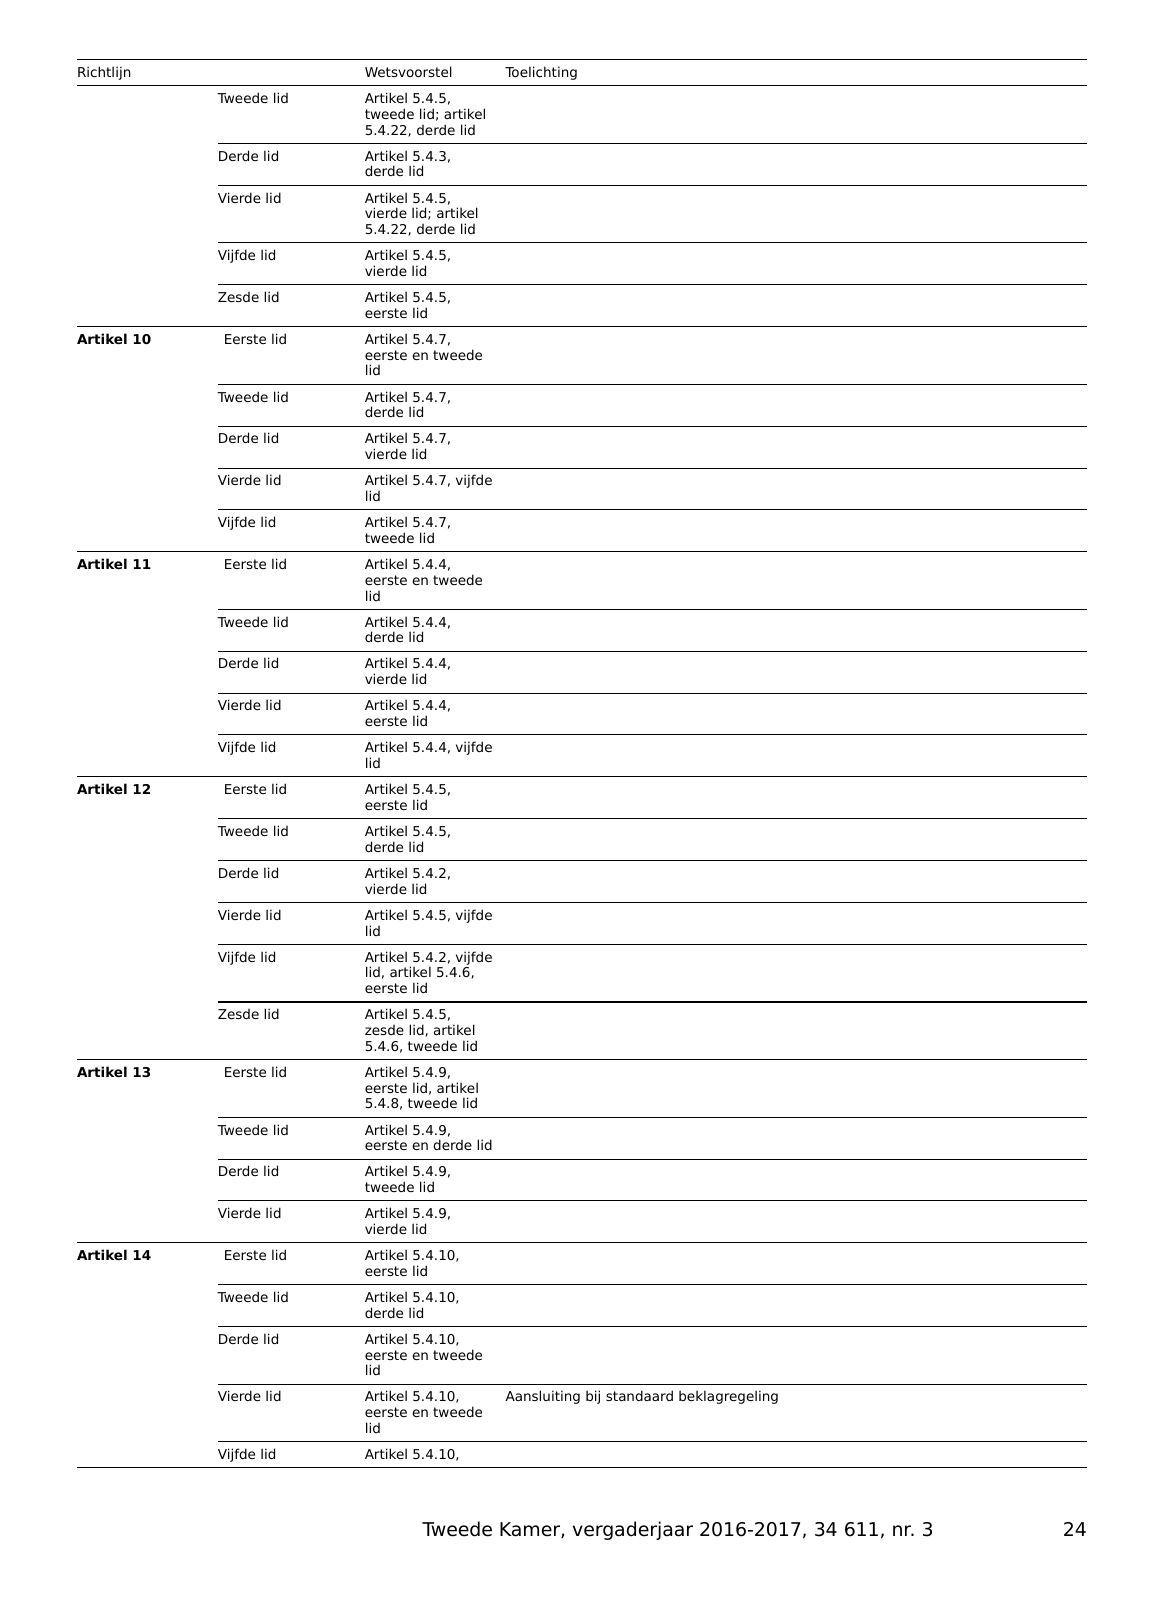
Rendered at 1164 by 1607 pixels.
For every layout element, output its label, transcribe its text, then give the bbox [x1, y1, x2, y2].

table_cell Tweede lid [218, 86, 358, 143]
table_cell Artikel 5.4.5, zesde lid, artikel 5.4.6, tweede lid [359, 1003, 499, 1059]
table_cell [77, 86, 218, 326]
table_cell Artikel 5.4.10, eerste en tweede lid [359, 1327, 499, 1383]
table_cell Tweede lid [218, 385, 358, 426]
table_cell Artikel 5.4.10, [359, 1442, 499, 1467]
table_cell Vijfde lid [218, 1442, 358, 1467]
table_cell Eerste lid [218, 327, 358, 384]
table_cell Artikel 5.4.9, tweede lid [359, 1160, 499, 1200]
table_cell Artikel 13 [77, 1060, 218, 1242]
table_cell [500, 694, 1087, 734]
table_cell Artikel 5.4.7, eerste en tweede lid [359, 327, 499, 384]
table_cell Vierde lid [218, 469, 358, 509]
table_cell Vijfde lid [218, 945, 358, 1001]
table_header [218, 60, 358, 85]
table_cell Eerste lid [218, 552, 358, 609]
table_cell Artikel 5.4.9, eerste lid, artikel 5.4.8, tweede lid [359, 1060, 499, 1117]
table_cell Artikel 5.4.5, vijfde lid [359, 903, 499, 944]
table_cell Artikel 12 [77, 777, 218, 1059]
table_cell Vierde lid [218, 1201, 358, 1242]
table_cell Artikel 14 [77, 1243, 218, 1467]
table_cell Artikel 5.4.5, tweede lid; artikel 5.4.22, derde lid [359, 86, 499, 143]
table_cell Artikel 5.4.7, vijfde lid [359, 469, 499, 509]
table_cell Zesde lid [218, 285, 358, 326]
table_header Wetsvoorstel [359, 60, 499, 85]
table_cell [500, 1243, 1087, 1284]
table_cell [500, 552, 1087, 609]
table_cell Aansluiting bij standaard beklagregeling [500, 1385, 1087, 1441]
table_header Toelichting [500, 60, 1087, 85]
table_cell Artikel 5.4.10, eerste lid [359, 1243, 499, 1284]
table_cell Vierde lid [218, 186, 358, 242]
table_cell Derde lid [218, 861, 358, 902]
table_cell Tweede lid [218, 610, 358, 651]
table_cell Artikel 5.4.9, vierde lid [359, 1201, 499, 1242]
table_cell Artikel 5.4.10, eerste en tweede lid [359, 1385, 499, 1441]
table_cell [500, 1201, 1087, 1242]
table_cell [500, 327, 1087, 384]
table_cell [500, 1160, 1087, 1200]
table_cell Artikel 5.4.5, vierde lid [359, 243, 499, 284]
table_cell Tweede lid [218, 819, 358, 860]
table_cell Artikel 5.4.2, vijfde lid, artikel 5.4.6, eerste lid [359, 945, 499, 1001]
table_cell Artikel 5.4.5, derde lid [359, 819, 499, 860]
table_cell [500, 1327, 1087, 1383]
table_cell Artikel 10 [77, 327, 218, 551]
table_cell [500, 86, 1087, 143]
table_cell Derde lid [218, 144, 358, 185]
table_cell Artikel 5.4.5, vierde lid; artikel 5.4.22, derde lid [359, 186, 499, 242]
table_cell [500, 861, 1087, 902]
table_cell [500, 652, 1087, 692]
table_cell [500, 777, 1087, 818]
table_cell [500, 819, 1087, 860]
table_cell Vijfde lid [218, 243, 358, 284]
table_cell Vierde lid [218, 1385, 358, 1441]
table_cell Artikel 5.4.3, derde lid [359, 144, 499, 185]
table_cell Artikel 5.4.5, eerste lid [359, 285, 499, 326]
table_cell [500, 427, 1087, 467]
table_cell [500, 285, 1087, 326]
table_cell [500, 469, 1087, 509]
table_cell [500, 903, 1087, 944]
table_header Richtlijn [77, 60, 218, 85]
table_cell Vierde lid [218, 903, 358, 944]
table_cell Eerste lid [218, 1060, 358, 1117]
table_cell Eerste lid [218, 1243, 358, 1284]
table_cell [500, 186, 1087, 242]
table_cell Artikel 5.4.2, vierde lid [359, 861, 499, 902]
table_cell Artikel 5.4.7, derde lid [359, 385, 499, 426]
table_cell Vijfde lid [218, 735, 358, 776]
table_cell Derde lid [218, 1327, 358, 1383]
table_cell [500, 1285, 1087, 1326]
table_cell Artikel 5.4.7, vierde lid [359, 427, 499, 467]
table_cell Eerste lid [218, 777, 358, 818]
table_cell Derde lid [218, 427, 358, 467]
table_cell [500, 1442, 1087, 1467]
table_cell Artikel 5.4.4, vierde lid [359, 652, 499, 692]
table_cell Zesde lid [218, 1003, 358, 1059]
table_cell Derde lid [218, 652, 358, 692]
table_cell Artikel 5.4.4, eerste lid [359, 694, 499, 734]
table_cell Tweede lid [218, 1118, 358, 1158]
table_cell [500, 735, 1087, 776]
table_cell Artikel 5.4.5, eerste lid [359, 777, 499, 818]
table_cell [500, 1060, 1087, 1117]
table_cell Vijfde lid [218, 510, 358, 551]
table_cell Artikel 5.4.10, derde lid [359, 1285, 499, 1326]
table_cell Artikel 5.4.4, derde lid [359, 610, 499, 651]
table_cell Artikel 5.4.7, tweede lid [359, 510, 499, 551]
table_cell Artikel 5.4.9, eerste en derde lid [359, 1118, 499, 1158]
table_cell Artikel 5.4.4, vijfde lid [359, 735, 499, 776]
table_cell [500, 144, 1087, 185]
table_cell [500, 243, 1087, 284]
table_cell [500, 945, 1087, 1001]
table_cell Derde lid [218, 1160, 358, 1200]
table_cell [500, 385, 1087, 426]
table_cell Artikel 11 [77, 552, 218, 776]
table_cell [500, 610, 1087, 651]
table_cell Tweede lid [218, 1285, 358, 1326]
table_cell Vierde lid [218, 694, 358, 734]
table_cell [500, 1118, 1087, 1158]
table_cell [500, 1003, 1087, 1059]
table_cell Artikel 5.4.4, eerste en tweede lid [359, 552, 499, 609]
table_cell [500, 510, 1087, 551]
